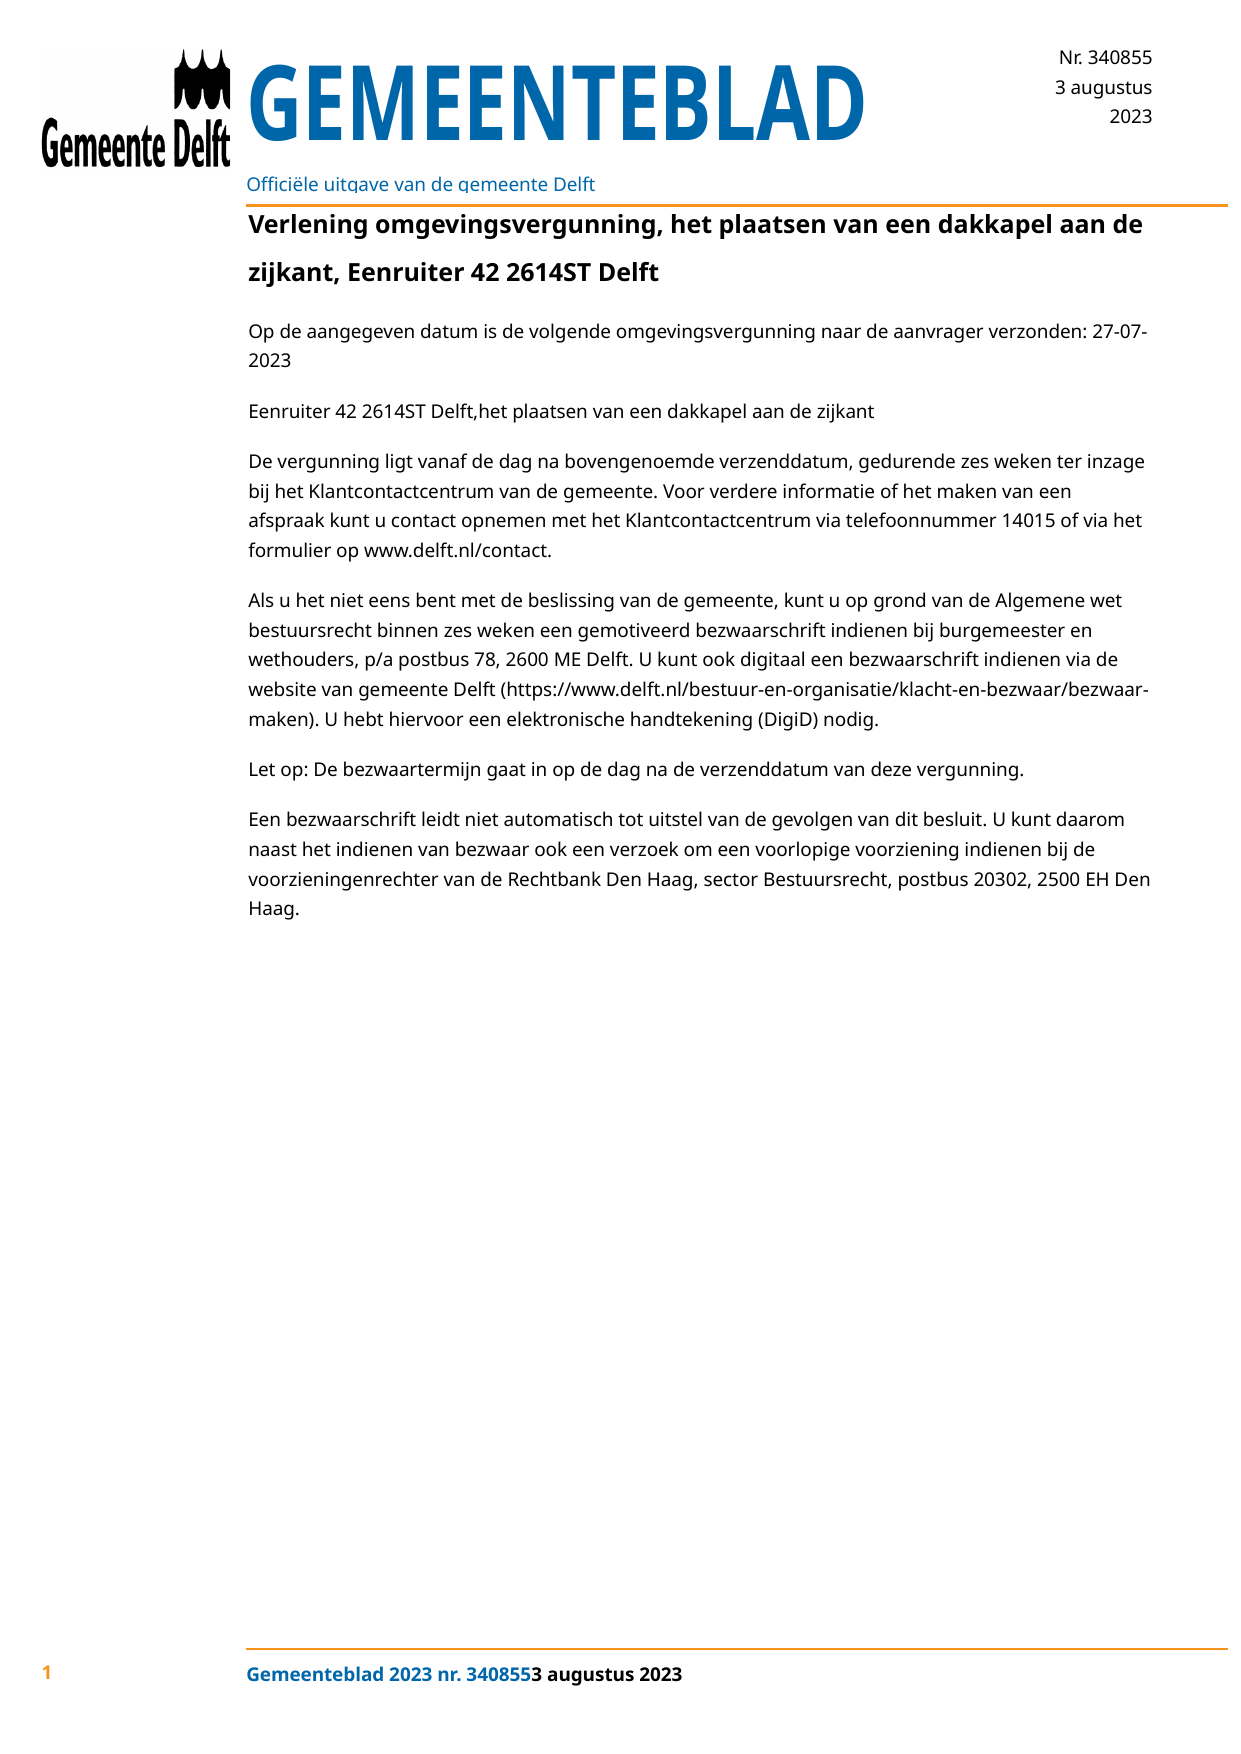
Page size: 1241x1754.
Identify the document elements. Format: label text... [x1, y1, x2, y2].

text Verlening omgevingsvergunning, het plaatsen van een dakkapel aan de zijkant, Eenruiter 42 2614ST Delft [248, 207, 1152, 288]
text Op de aangegeven datum is de volgende omgevingsvergunning naar de aanvrager verzonden: 27-07-2023 [248, 318, 1152, 373]
text Let op: De bezwaartermijn gaat in op de dag na de verzenddatum van deze vergunning. [248, 756, 1152, 782]
picture [41, 47, 231, 172]
text Als u het niet eens bent met de beslissing van de gemeente, kunt u op grond van de Algemene wet bestuursrecht binnen zes weken een gemotiveerd bezwaarschrift indienen bij burgemeester en wethouders, p/a postbus 78, 2600 ME Delft. U kunt ook digitaal een bezwaarschrift indienen via de website van gemeente Delft (https://www.delft.nl/bestuur-en-organisatie/klacht-en-bezwaar/bezwaar-maken). U hebt hiervoor een elektronische handtekening (DigiD) nodig. [248, 587, 1152, 732]
text Een bezwaarschrift leidt niet automatisch tot uitstel van de gevolgen van dit besluit. U kunt daarom naast het indienen van bezwaar ook een verzoek om een voorlopige voorziening indienen bij de voorzieningenrechter van de Rechtbank Den Haag, sector Bestuursrecht, postbus 20302, 2500 EH Den Haag. [248, 807, 1152, 921]
text De vergunning ligt vanaf de dag na bovengenoemde verzenddatum, gedurende zes weken ter inzage bij het Klantcontactcentrum van de gemeente. Voor verdere informatie of het maken van een afspraak kunt u contact opnemen met het Klantcontactcentrum via telefoonnummer 14015 of via het formulier op www.delft.nl/contact. [248, 448, 1152, 563]
text Eenruiter 42 2614ST Delft,het plaatsen van een dakkapel aan de zijkant [248, 398, 1152, 424]
